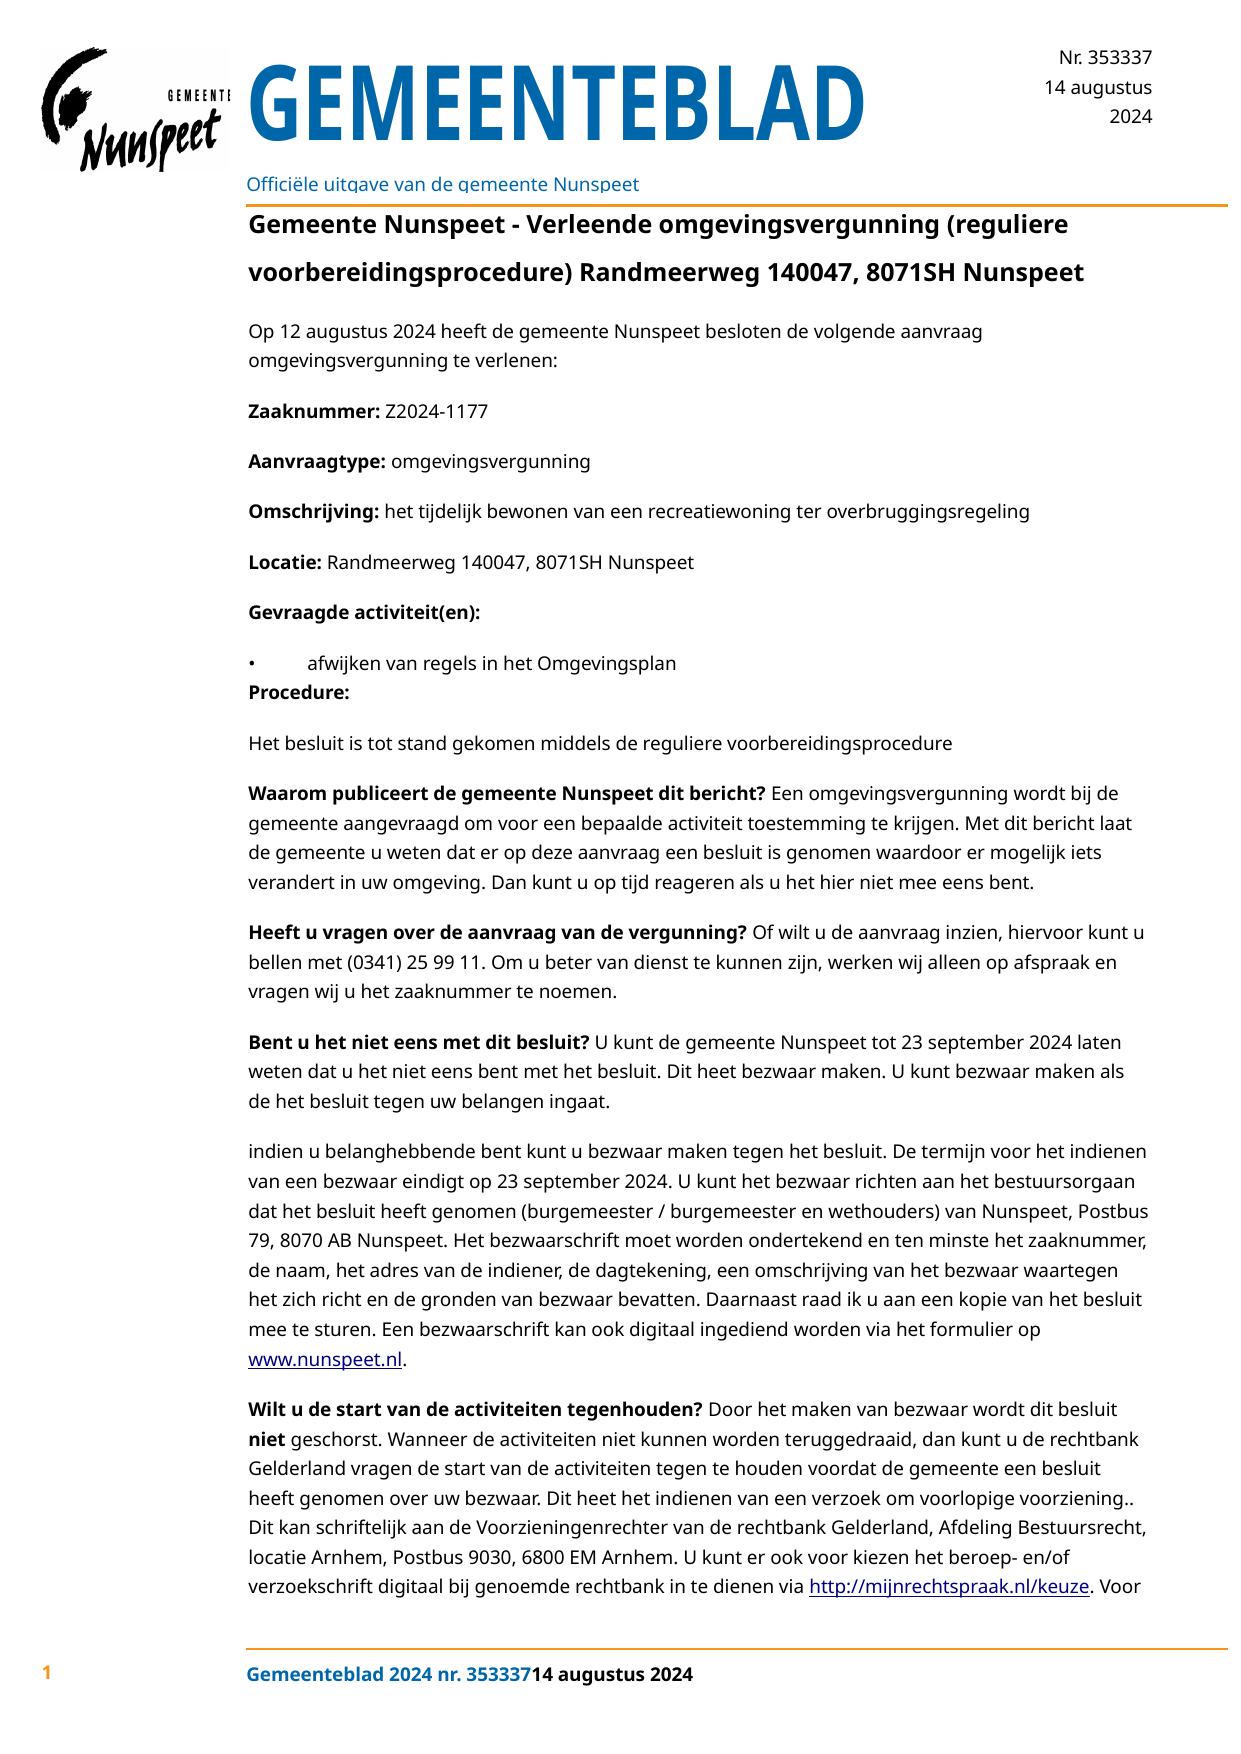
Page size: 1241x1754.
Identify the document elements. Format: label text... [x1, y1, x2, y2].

list afwijken van regels in het Omgevingsplan [248, 650, 1152, 676]
text Op 12 augustus 2024 heeft de gemeente Nunspeet besloten de volgende aanvraag omgevingsvergunning te verlenen: [248, 318, 1152, 373]
text Wilt u de start van de activiteiten tegenhouden? Door het maken van bezwaar wordt dit besluit niet geschorst. Wanneer de activiteiten niet kunnen worden teruggedraaid, dan kunt u de rechtbank Gelderland vragen de start van de activiteiten tegen te houden voordat de gemeente een besluit heeft genomen over uw bezwaar. Dit heet het indienen van een verzoek om voorlopige voorziening.. Dit kan schriftelijk aan de Voorzieningenrechter van de rechtbank Gelderland, Afdeling Bestuursrecht, locatie Arnhem, Postbus 9030, 6800 EM Arnhem. U kunt er ook voor kiezen het beroep- en/of verzoekschrift digitaal bij genoemde rechtbank in te dienen via http://mijnrechtspraak.nl/keuze. Voor [248, 1396, 1152, 1599]
picture [41, 47, 231, 172]
text Gemeente Nunspeet - Verleende omgevingsvergunning (reguliere voorbereidingsprocedure) Randmeerweg 140047, 8071SH Nunspeet [248, 207, 1152, 288]
text Aanvraagtype: omgevingsvergunning [248, 448, 1152, 474]
text Procedure: [248, 679, 1152, 705]
text Bent u het niet eens met dit besluit? U kunt de gemeente Nunspeet tot 23 september 2024 laten weten dat u het niet eens bent met het besluit. Dit heet bezwaar maken. U kunt bezwaar maken als de het besluit tegen uw belangen ingaat. [248, 1029, 1152, 1114]
text indien u belanghebbende bent kunt u bezwaar maken tegen het besluit. De termijn voor het indienen van een bezwaar eindigt op 23 september 2024. U kunt het bezwaar richten aan het bestuursorgaan dat het besluit heeft genomen (burgemeester / burgemeester en wethouders) van Nunspeet, Postbus 79, 8070 AB Nunspeet. Het bezwaarschrift moet worden ondertekend en ten minste het zaaknummer, de naam, het adres van de indiener, de dagtekening, een omschrijving van het bezwaar waartegen het zich richt en de gronden van bezwaar bevatten. Daarnaast raad ik u aan een kopie van het besluit mee te sturen. Een bezwaarschrift kan ook digitaal ingediend worden via het formulier op www.nunspeet.nl. [248, 1139, 1152, 1372]
text Locatie: Randmeerweg 140047, 8071SH Nunspeet [248, 549, 1152, 575]
text Het besluit is tot stand gekomen middels de reguliere voorbereidingsprocedure [248, 730, 1152, 756]
text Omschrijving: het tijdelijk bewonen van een recreatiewoning ter overbruggingsregeling [248, 499, 1152, 524]
text Gevraagde activiteit(en): [248, 599, 1152, 625]
text Heeft u vragen over de aanvraag van de vergunning? Of wilt u de aanvraag inzien, hiervoor kunt u bellen met (0341) 25 99 11. Om u beter van dienst te kunnen zijn, werken wij alleen op afspraak en vragen wij u het zaaknummer te noemen. [248, 919, 1152, 1004]
text Zaaknummer: Z2024-1177 [248, 398, 1152, 424]
text Waarom publiceert de gemeente Nunspeet dit bericht? Een omgevingsvergunning wordt bij de gemeente aangevraagd om voor een bepaalde activiteit toestemming te krijgen. Met dit bericht laat de gemeente u weten dat er op deze aanvraag een besluit is genomen waardoor er mogelijk iets verandert in uw omgeving. Dan kunt u op tijd reageren als u het hier niet mee eens bent. [248, 780, 1152, 895]
